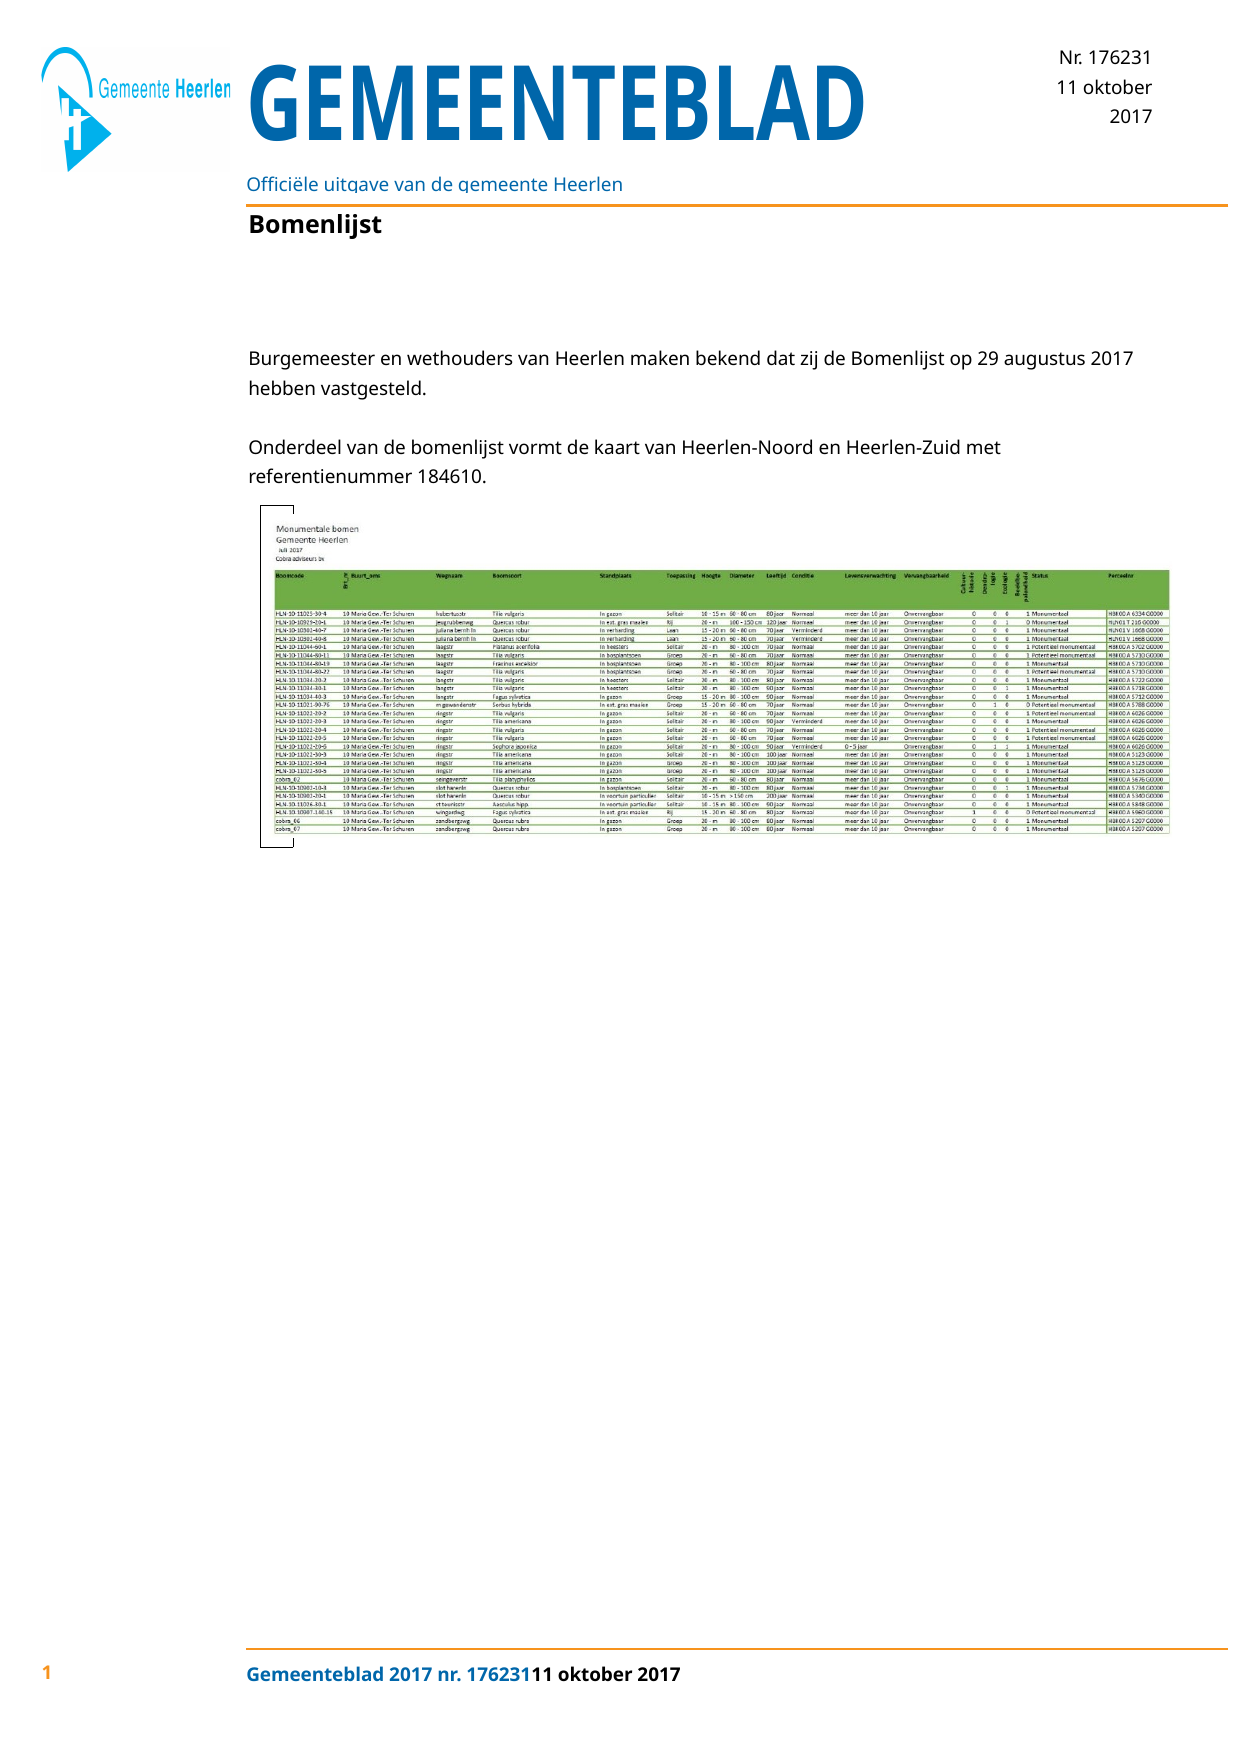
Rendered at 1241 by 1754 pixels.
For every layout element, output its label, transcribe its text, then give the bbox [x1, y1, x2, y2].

picture [41, 47, 231, 172]
picture [41, 47, 58, 70]
text Burgemeester en wethouders van Heerlen maken bekend dat zij de Bomenlijst op 29 augustus 2017 hebben vastgesteld. [248, 345, 1152, 401]
text Onderdeel van de bomenlijst vormt de kaart van Heerlen-Noord en Heerlen-Zuid met referentienummer 184610. [248, 434, 1152, 489]
picture [268, 514, 1173, 838]
text Bomenlijst [248, 207, 1152, 241]
